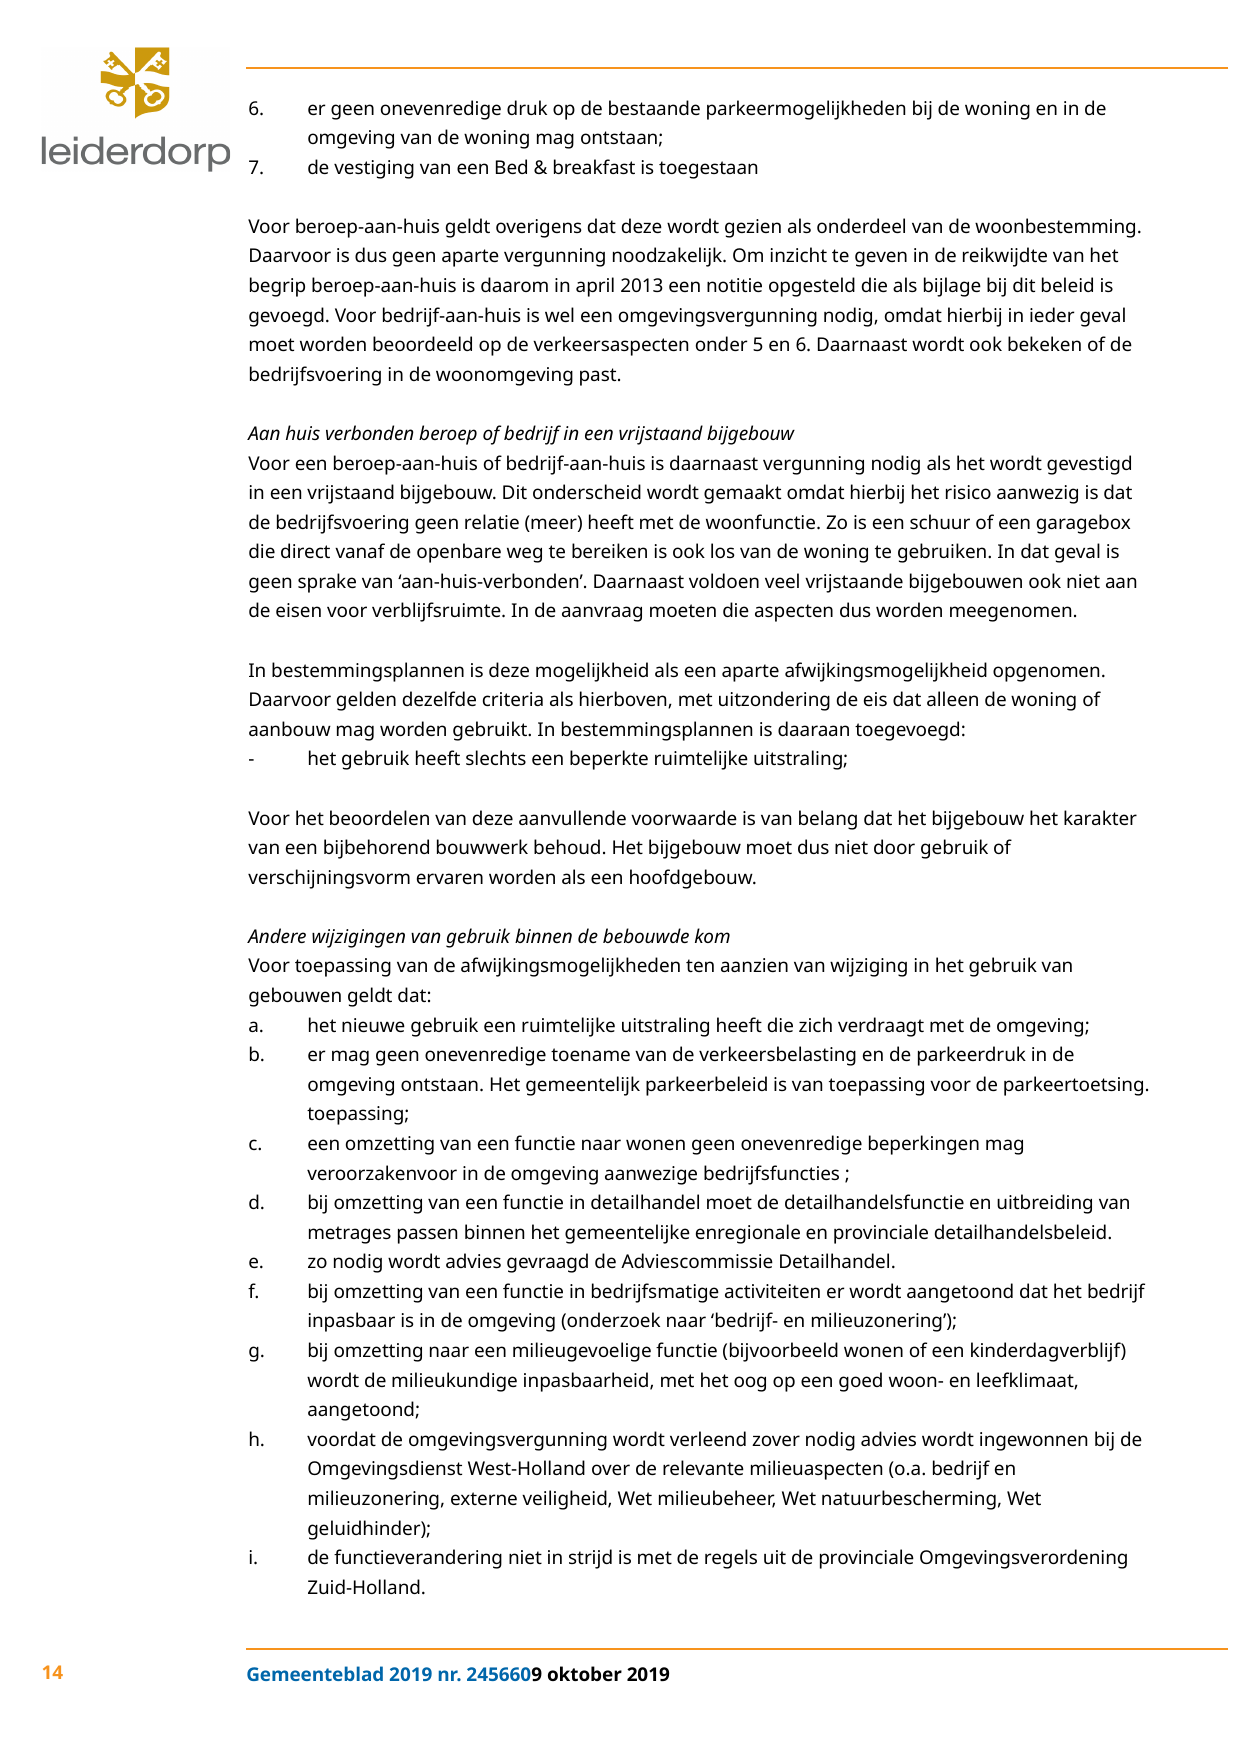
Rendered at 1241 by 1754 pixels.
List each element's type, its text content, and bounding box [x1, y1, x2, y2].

text Voor beroep-aan-huis geldt overigens dat deze wordt gezien als onderdeel van de woonbestemming. Daarvoor is dus geen aparte vergunning noodzakelijk. Om inzicht te geven in de reikwijdte van het begrip beroep-aan-huis is daarom in april 2013 een notitie opgesteld die als bijlage bij dit beleid is gevoegd. Voor bedrijf-aan-huis is wel een omgevingsvergunning nodig, omdat hierbij in ieder geval moet worden beoordeeld op de verkeersaspecten onder 5 en 6. Daarnaast wordt ook bekeken of de bedrijfsvoering in de woonomgeving past. [248, 213, 1152, 387]
list een omzetting van een functie naar wonen geen onevenredige beperkingen mag veroorzakenvoor in de omgeving aanwezige bedrijfsfuncties ; [248, 1130, 1152, 1186]
text Voor het beoordelen van deze aanvullende voorwaarde is van belang dat het bijgebouw het karakter van een bijbehorend bouwwerk behoud. Het bijgebouw moet dus niet door gebruik of verschijningsvorm ervaren worden als een hoofdgebouw. [248, 805, 1152, 890]
text In bestemmingsplannen is deze mogelijkheid als een aparte afwijkingsmogelijkheid opgenomen. Daarvoor gelden dezelfde criteria als hierboven, met uitzondering de eis dat alleen de woning of aanbouw mag worden gebruikt. In bestemmingsplannen is daaraan toegevoegd: [248, 657, 1152, 742]
list bij omzetting van een functie in bedrijfsmatige activiteiten er wordt aangetoond dat het bedrijf inpasbaar is in de omgeving (onderzoek naar ‘bedrijf- en milieuzonering’); [248, 1278, 1152, 1333]
text Voor een beroep-aan-huis of bedrijf-aan-huis is daarnaast vergunning nodig als het wordt gevestigd in een vrijstaand bijgebouw. Dit onderscheid wordt gemaakt omdat hierbij het risico aanwezig is dat de bedrijfsvoering geen relatie (meer) heeft met de woonfunctie. Zo is een schuur of een garagebox die direct vanaf de openbare weg te bereiken is ook los van de woning te gebruiken. In dat geval is geen sprake van ‘aan-huis-verbonden’. Daarnaast voldoen veel vrijstaande bijgebouwen ook niet aan de eisen voor verblijfsruimte. In de aanvraag moeten die aspecten dus worden meegenomen. [248, 450, 1152, 623]
list de functieverandering niet in strijd is met de regels uit de provinciale Omgevingsverordening Zuid-Holland. [248, 1544, 1152, 1600]
list er mag geen onevenredige toename van de verkeersbelasting en de parkeerdruk in de omgeving ontstaan. Het gemeentelijk parkeerbeleid is van toepassing voor de parkeertoetsing. toepassing; [248, 1041, 1152, 1126]
list voordat de omgevingsvergunning wordt verleend zover nodig advies wordt ingewonnen bij de Omgevingsdienst West-Holland over de relevante milieuaspecten (o.a. bedrijf en milieuzonering, externe veiligheid, Wet milieubeheer, Wet natuurbescherming, Wet geluidhinder); [248, 1426, 1152, 1541]
list zo nodig wordt advies gevraagd de Adviescommissie Detailhandel. [248, 1248, 1152, 1274]
list bij omzetting naar een milieugevoelige functie (bijvoorbeeld wonen of een kinderdagverblijf) wordt de milieukundige inpasbaarheid, met het oog op een goed woon- en leefklimaat, aangetoond; [248, 1337, 1152, 1422]
list de vestiging van een Bed & breakfast is toegestaan [248, 154, 1152, 180]
list er geen onevenredige druk op de bestaande parkeermogelijkheden bij de woning en in de omgeving van de woning mag ontstaan; [248, 95, 1152, 150]
picture [41, 47, 231, 172]
list het gebruik heeft slechts een beperkte ruimtelijke uitstraling; [248, 746, 1152, 771]
list bij omzetting van een functie in detailhandel moet de detailhandelsfunctie en uitbreiding van metrages passen binnen het gemeentelijke enregionale en provinciale detailhandelsbeleid. [248, 1189, 1152, 1245]
text Voor toepassing van de afwijkingsmogelijkheden ten aanzien van wijziging in het gebruik van gebouwen geldt dat: [248, 953, 1152, 1008]
list het nieuwe gebruik een ruimtelijke uitstraling heeft die zich verdraagt met de omgeving; [248, 1012, 1152, 1038]
text Aan huis verbonden beroep of bedrijf in een vrijstaand bijgebouw [248, 420, 1152, 446]
text Andere wijzigingen van gebruik binnen de bebouwde kom [248, 923, 1152, 949]
